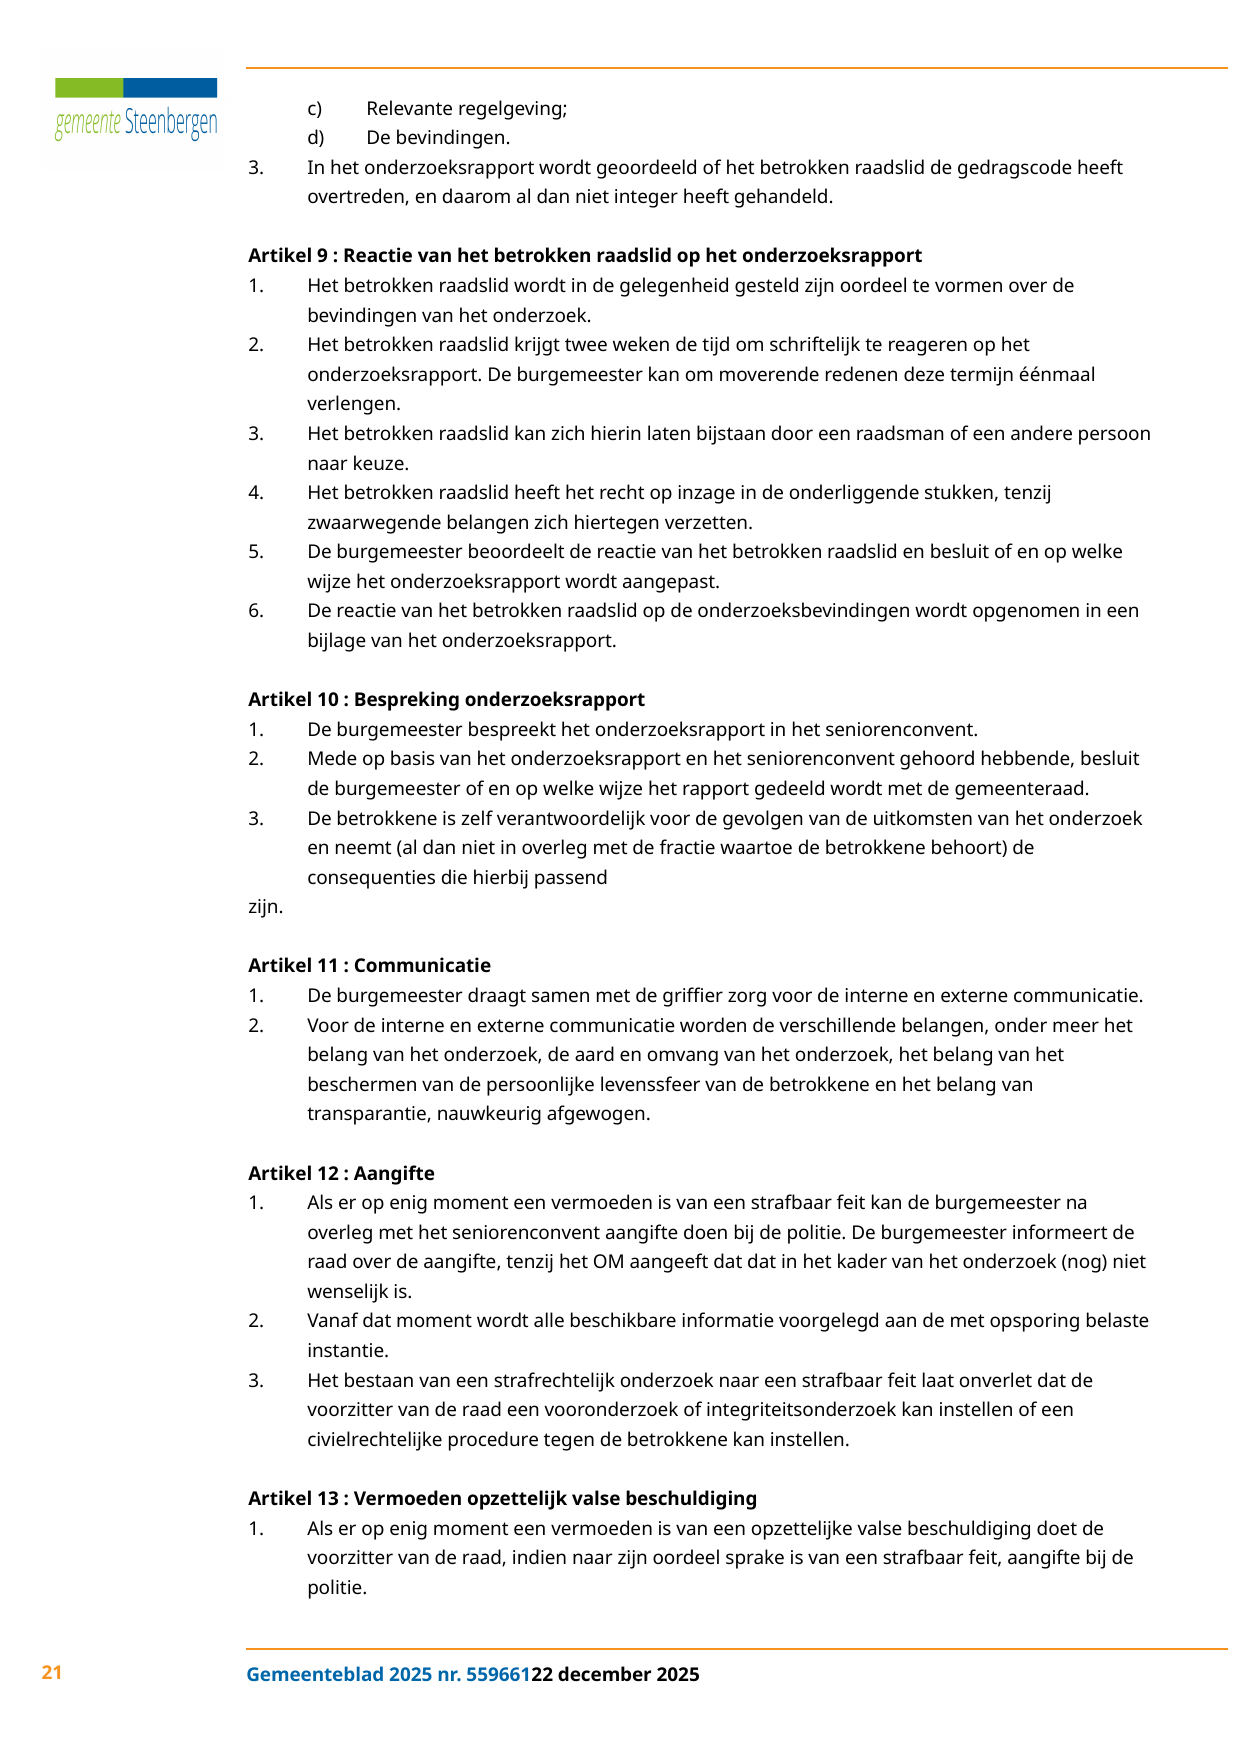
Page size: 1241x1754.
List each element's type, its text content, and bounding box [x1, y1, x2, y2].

text Artikel 12 : Aangifte [248, 1160, 1152, 1186]
list De reactie van het betrokken raadslid op de onderzoeksbevindingen wordt opgenomen in een bijlage van het onderzoeksrapport. [248, 598, 1152, 653]
list De burgemeester bespreekt het onderzoeksrapport in het seniorenconvent. [248, 716, 1152, 742]
list De bevindingen. [307, 124, 1152, 150]
list De burgemeester draagt samen met de griffier zorg voor de interne en externe communicatie. [248, 982, 1152, 1008]
list Voor de interne en externe communicatie worden de verschillende belangen, onder meer het belang van het onderzoek, de aard en omvang van het onderzoek, het belang van het beschermen van de persoonlijke levenssfeer van de betrokkene en het belang van transparantie, nauwkeurig afgewogen. [248, 1012, 1152, 1126]
list Vanaf dat moment wordt alle beschikbare informatie voorgelegd aan de met opsporing belaste instantie. [248, 1308, 1152, 1363]
text Artikel 13 : Vermoeden opzettelijk valse beschuldiging [248, 1485, 1152, 1511]
list Als er op enig moment een vermoeden is van een strafbaar feit kan de burgemeester na overleg met het seniorenconvent aangifte doen bij de politie. De burgemeester informeert de raad over de aangifte, tenzij het OM aangeeft dat dat in het kader van het onderzoek (nog) niet wenselijk is. [248, 1189, 1152, 1304]
text zijn. [248, 893, 1152, 919]
list Het betrokken raadslid kan zich hierin laten bijstaan door een raadsman of een andere persoon naar keuze. [248, 420, 1152, 476]
list Het betrokken raadslid krijgt twee weken de tijd om schriftelijk te reageren op het onderzoeksrapport. De burgemeester kan om moverende redenen deze termijn éénmaal verlengen. [248, 331, 1152, 416]
text Artikel 10 : Bespreking onderzoeksrapport [248, 686, 1152, 712]
picture [41, 47, 231, 172]
text Artikel 9 : Reactie van het betrokken raadslid op het onderzoeksrapport [248, 243, 1152, 268]
list Het bestaan van een strafrechtelijk onderzoek naar een strafbaar feit laat onverlet dat de voorzitter van de raad een vooronderzoek of integriteitsonderzoek kan instellen of een civielrechtelijke procedure tegen de betrokkene kan instellen. [248, 1367, 1152, 1452]
list Als er op enig moment een vermoeden is van een opzettelijke valse beschuldiging doet de voorzitter van de raad, indien naar zijn oordeel sprake is van een strafbaar feit, aangifte bij de politie. [248, 1515, 1152, 1600]
text Artikel 11 : Communicatie [248, 953, 1152, 978]
list Het betrokken raadslid heeft het recht op inzage in de onderliggende stukken, tenzij zwaarwegende belangen zich hiertegen verzetten. [248, 479, 1152, 535]
list Relevante regelgeving; [307, 95, 1152, 121]
list Mede op basis van het onderzoeksrapport en het seniorenconvent gehoord hebbende, besluit de burgemeester of en op welke wijze het rapport gedeeld wordt met de gemeenteraad. [248, 746, 1152, 801]
list Het betrokken raadslid wordt in de gelegenheid gesteld zijn oordeel te vormen over de bevindingen van het onderzoek. [248, 272, 1152, 328]
list In het onderzoeksrapport wordt geoordeeld of het betrokken raadslid de gedragscode heeft overtreden, en daarom al dan niet integer heeft gehandeld. [248, 154, 1152, 209]
list De burgemeester beoordeelt de reactie van het betrokken raadslid en besluit of en op welke wijze het onderzoeksrapport wordt aangepast. [248, 538, 1152, 594]
list De betrokkene is zelf verantwoordelijk voor de gevolgen van de uitkomsten van het onderzoek en neemt (al dan niet in overleg met de fractie waartoe de betrokkene behoort) de consequenties die hierbij passend [248, 805, 1152, 890]
